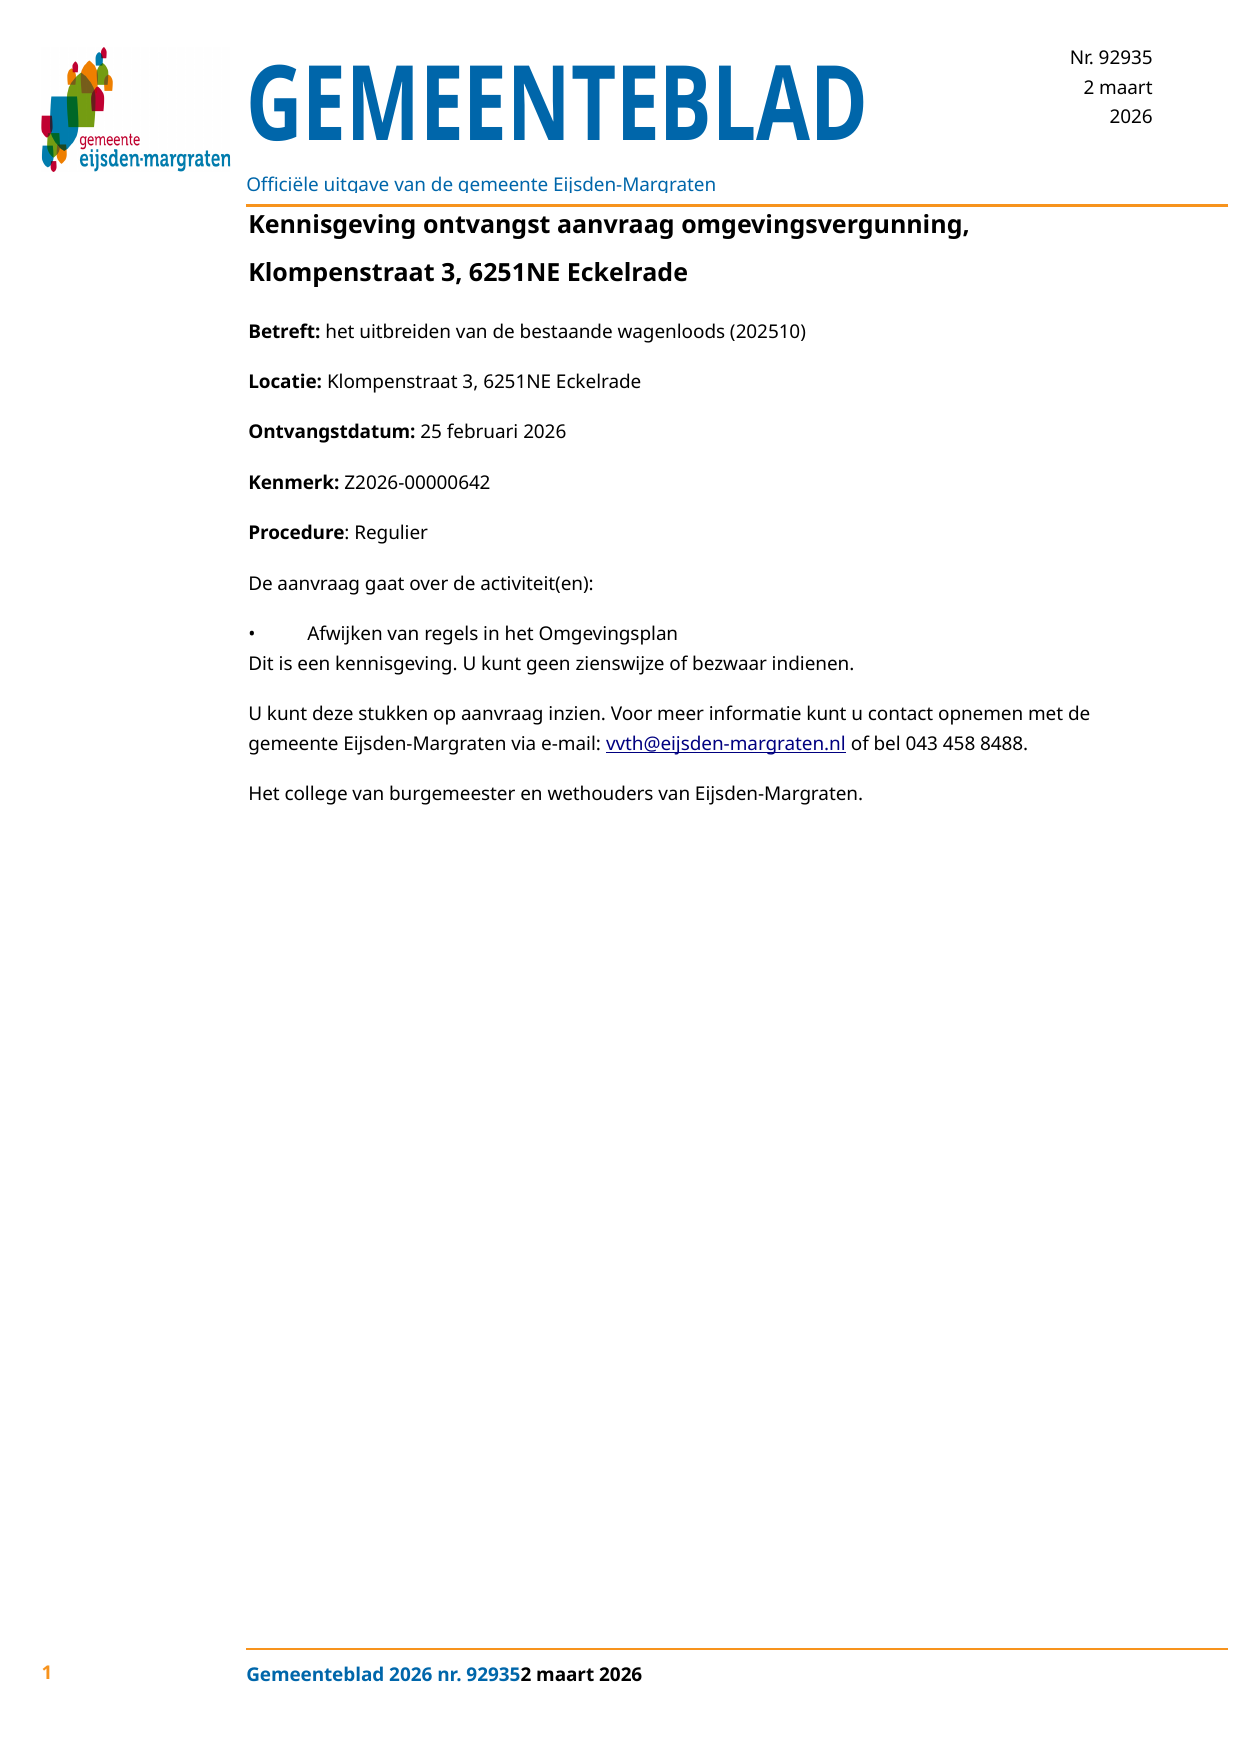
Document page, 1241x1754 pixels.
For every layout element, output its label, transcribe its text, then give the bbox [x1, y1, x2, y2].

text Ontvangstdatum: 25 februari 2026 [248, 419, 1152, 444]
text Dit is een kennisgeving. U kunt geen zienswijze of bezwaar indienen. [248, 650, 1152, 676]
text Procedure: Regulier [248, 519, 1152, 545]
text Locatie: Klompenstraat 3, 6251NE Eckelrade [248, 368, 1152, 394]
text U kunt deze stukken op aanvraag inzien. Voor meer informatie kunt u contact opnemen met de gemeente Eijsden-Margraten via e-mail: vvth@eijsden-margraten.nl of bel 043 458 8488. [248, 700, 1152, 756]
text Kennisgeving ontvangst aanvraag omgevingsvergunning, Klompenstraat 3, 6251NE Eckelrade [248, 207, 1152, 288]
text Het college van burgemeester en wethouders van Eijsden-Margraten. [248, 780, 1152, 806]
text Betreft: het uitbreiden van de bestaande wagenloods (202510) [248, 318, 1152, 344]
text De aanvraag gaat over de activiteit(en): [248, 570, 1152, 596]
text Kenmerk: Z2026-00000642 [248, 469, 1152, 495]
picture [41, 47, 231, 172]
list Afwijken van regels in het Omgevingsplan [248, 620, 1152, 646]
